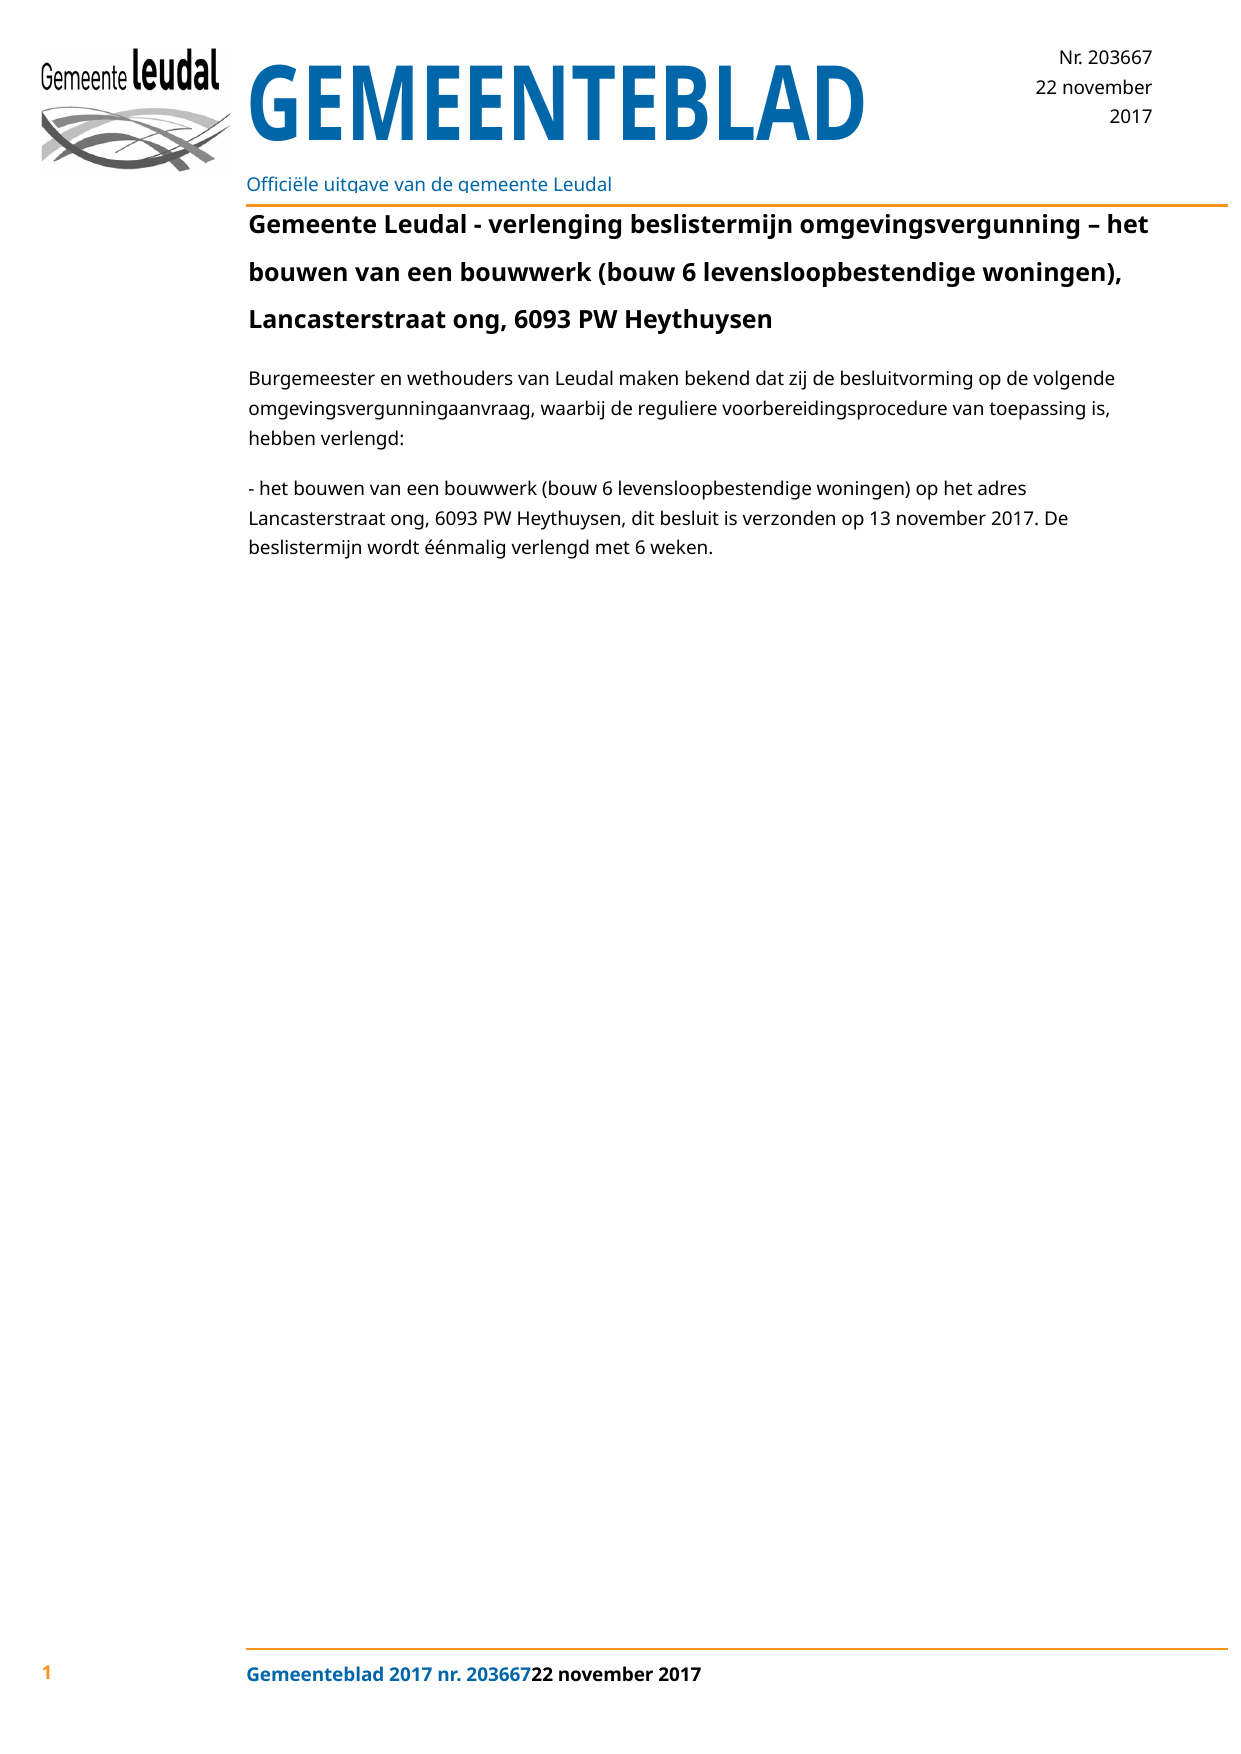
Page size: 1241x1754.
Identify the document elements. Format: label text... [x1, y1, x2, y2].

text - het bouwen van een bouwwerk (bouw 6 levensloopbestendige woningen) op het adres Lancasterstraat ong, 6093 PW Heythuysen, dit besluit is verzonden op 13 november 2017. De beslistermijn wordt éénmalig verlengd met 6 weken. [248, 475, 1152, 560]
picture [41, 47, 231, 172]
text Gemeente Leudal - verlenging beslistermijn omgevingsvergunning – het bouwen van een bouwwerk (bouw 6 levensloopbestendige woningen), Lancasterstraat ong, 6093 PW Heythuysen [248, 207, 1152, 336]
text Burgemeester en wethouders van Leudal maken bekend dat zij de besluitvorming op de volgende omgevingsvergunningaanvraag, waarbij de reguliere voorbereidingsprocedure van toepassing is, hebben verlengd: [248, 366, 1152, 450]
